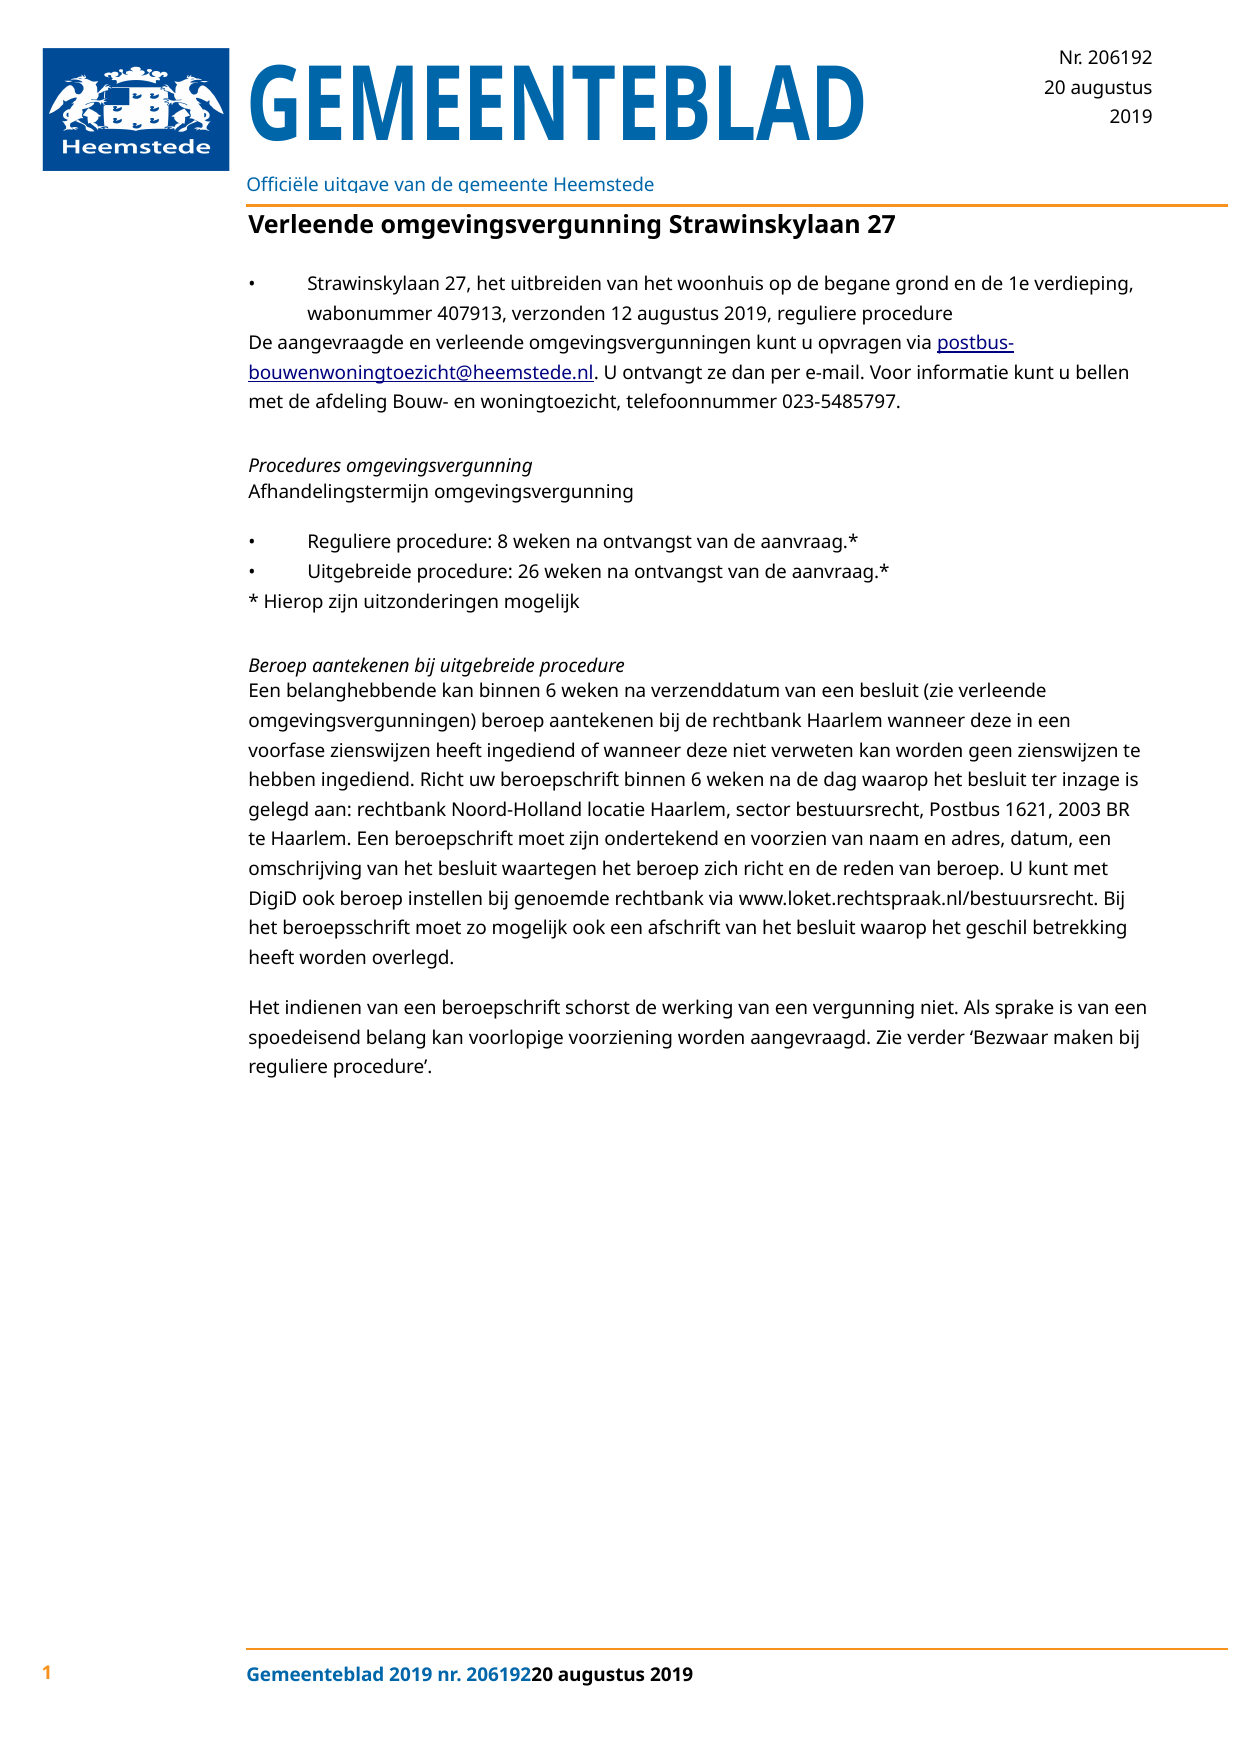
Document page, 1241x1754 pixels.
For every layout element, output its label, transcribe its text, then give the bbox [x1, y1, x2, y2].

text De aangevraagde en verleende omgevingsvergunningen kunt u opvragen via postbus-bouwenwoningtoezicht@heemstede.nl. U ontvangt ze dan per e-mail. Voor informatie kunt u bellen met de afdeling Bouw- en woningtoezicht, telefoonnummer 023-5485797. [248, 329, 1152, 414]
text Verleende omgevingsvergunning Strawinskylaan 27 [248, 207, 1152, 241]
text Een belanghebbende kan binnen 6 weken na verzenddatum van een besluit (zie verleende omgevingsvergunningen) beroep aantekenen bij de rechtbank Haarlem wanneer deze in een voorfase zienswijzen heeft ingediend of wanneer deze niet verweten kan worden geen zienswijzen te hebben ingediend. Richt uw beroepschrift binnen 6 weken na de dag waarop het besluit ter inzage is gelegd aan: rechtbank Noord-Holland locatie Haarlem, sector bestuursrecht, Postbus 1621, 2003 BR te Haarlem. Een beroepschrift moet zijn ondertekend en voorzien van naam en adres, datum, een omschrijving van het besluit waartegen het beroep zich richt en de reden van beroep. U kunt met DigiD ook beroep instellen bij genoemde rechtbank via www.loket.rechtspraak.nl/bestuursrecht. Bij het beroepsschrift moet zo mogelijk ook een afschrift van het besluit waarop het geschil betrekking heeft worden overlegd. [248, 678, 1152, 969]
list Strawinskylaan 27, het uitbreiden van het woonhuis op de begane grond en de 1e verdieping, wabonummer 407913, verzonden 12 augustus 2019, reguliere procedure [248, 270, 1152, 326]
text Procedures omgevingsvergunning [248, 453, 1152, 478]
text Het indienen van een beroepschrift schorst de werking van een vergunning niet. Als sprake is van een spoedeisend belang kan voorlopige voorziening worden aangevraagd. Zie verder ‘Bezwaar maken bij reguliere procedure’. [248, 994, 1152, 1079]
text Afhandelingstermijn omgevingsvergunning [248, 478, 1152, 504]
list Uitgebreide procedure: 26 weken na ontvangst van de aanvraag.* [248, 558, 1152, 584]
picture [41, 47, 231, 172]
text * Hierop zijn uitzonderingen mogelijk [248, 588, 1152, 614]
list Reguliere procedure: 8 weken na ontvangst van de aanvraag.* [248, 529, 1152, 554]
text Beroep aantekenen bij uitgebreide procedure [248, 652, 1152, 678]
